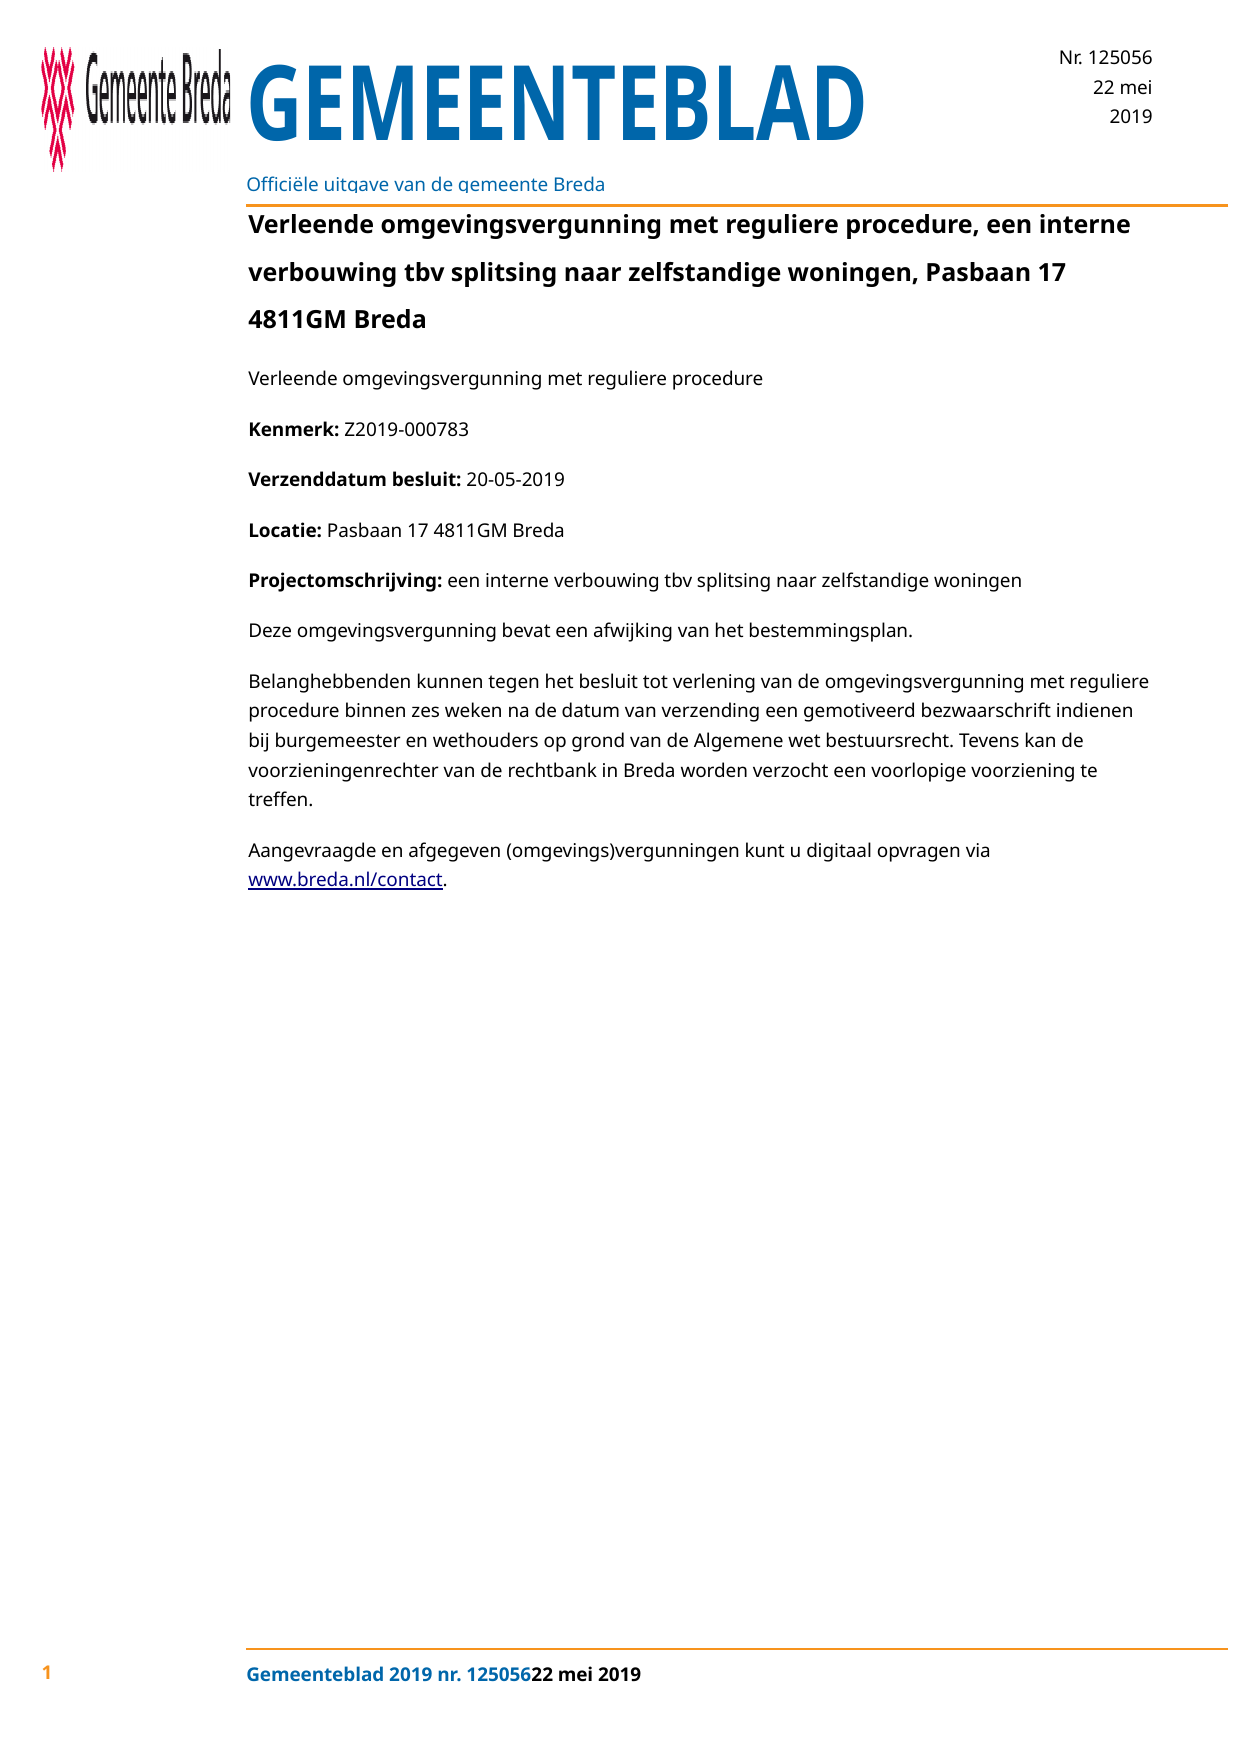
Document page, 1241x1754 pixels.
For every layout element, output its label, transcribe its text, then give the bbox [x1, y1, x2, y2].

text Verzenddatum besluit: 20-05-2019 [248, 466, 1152, 492]
text Locatie: Pasbaan 17 4811GM Breda [248, 517, 1152, 542]
text Projectomschrijving: een interne verbouwing tbv splitsing naar zelfstandige woningen [248, 567, 1152, 593]
text Deze omgevingsvergunning bevat een afwijking van het bestemmingsplan. [248, 618, 1152, 643]
text Kenmerk: Z2019-000783 [248, 416, 1152, 442]
text Verleende omgevingsvergunning met reguliere procedure [248, 366, 1152, 391]
text Belanghebbenden kunnen tegen het besluit tot verlening van de omgevingsvergunning met reguliere procedure binnen zes weken na de datum van verzending een gemotiveerd bezwaarschrift indienen bij burgemeester en wethouders op grond van de Algemene wet bestuursrecht. Tevens kan de voorzieningenrechter van de rechtbank in Breda worden verzocht een voorlopige voorziening te treffen. [248, 668, 1152, 812]
picture [41, 47, 231, 172]
text Aangevraagde en afgegeven (omgevings)vergunningen kunt u digitaal opvragen via www.breda.nl/contact. [248, 837, 1152, 892]
text Verleende omgevingsvergunning met reguliere procedure, een interne verbouwing tbv splitsing naar zelfstandige woningen, Pasbaan 17 4811GM Breda [248, 207, 1152, 336]
